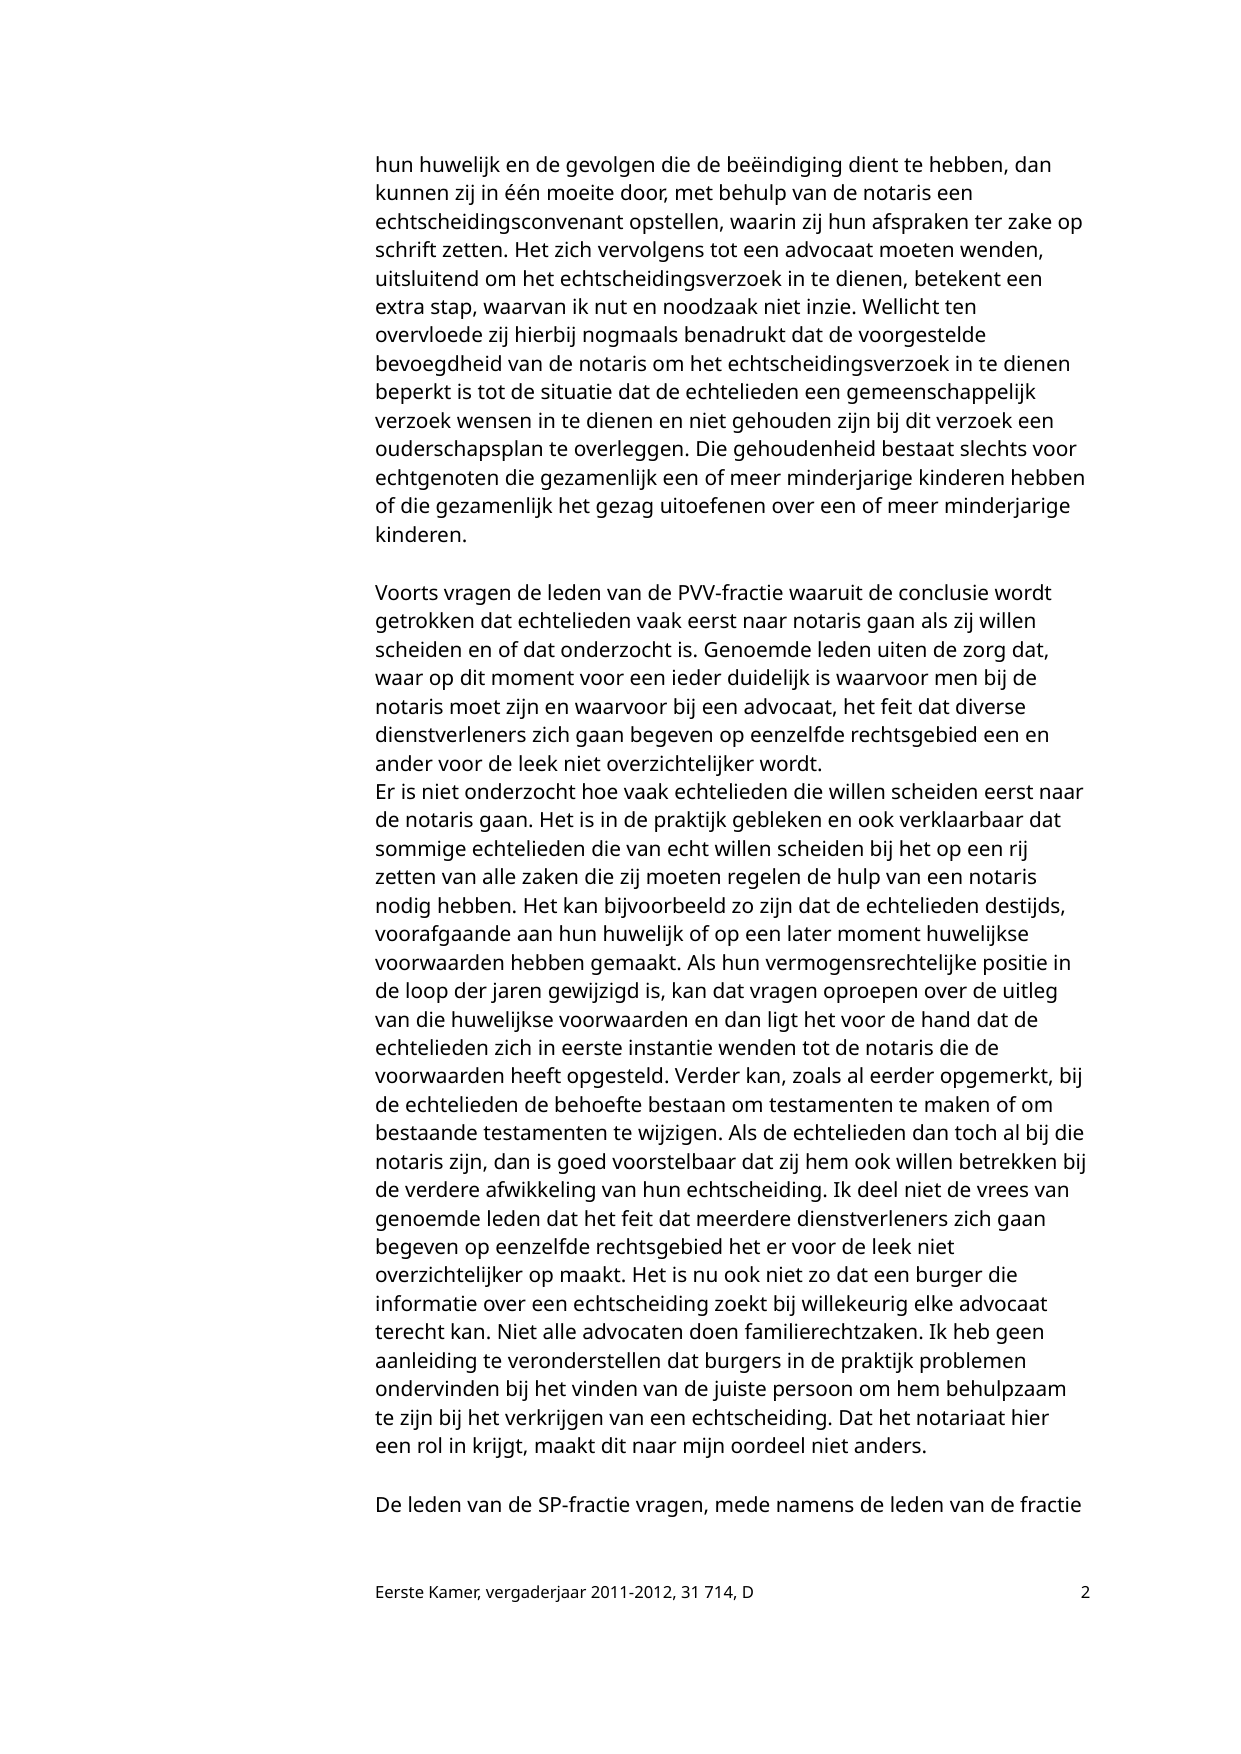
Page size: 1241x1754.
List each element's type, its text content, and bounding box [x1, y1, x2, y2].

text hun huwelijk en de gevolgen die de beëindiging dient te hebben, dan kunnen zij in één moeite door, met behulp van de notaris een echtscheidingsconvenant opstellen, waarin zij hun afspraken ter zake op schrift zetten. Het zich vervolgens tot een advocaat moeten wenden, uitsluitend om het echtscheidingsverzoek in te dienen, betekent een extra stap, waarvan ik nut en noodzaak niet inzie. Wellicht ten overvloede zij hierbij nogmaals benadrukt dat de voorgestelde bevoegdheid van de notaris om het echtscheidingsverzoek in te dienen beperkt is tot de situatie dat de echtelieden een gemeenschappelijk verzoek wensen in te dienen en niet gehouden zijn bij dit verzoek een ouderschapsplan te overleggen. Die gehoudenheid bestaat slechts voor echtgenoten die gezamenlijk een of meer minderjarige kinderen hebben of die gezamenlijk het gezag uitoefenen over een of meer minderjarige kinderen. [375, 150, 1090, 548]
text De leden van de SP-fractie vragen, mede namens de leden van de fractie [375, 1490, 1090, 1518]
text Voorts vragen de leden van de PVV-fractie waaruit de conclusie wordt getrokken dat echtelieden vaak eerst naar notaris gaan als zij willen scheiden en of dat onderzocht is. Genoemde leden uiten de zorg dat, waar op dit moment voor een ieder duidelijk is waarvoor men bij de notaris moet zijn en waarvoor bij een advocaat, het feit dat diverse dienstverleners zich gaan begeven op eenzelfde rechtsgebied een en ander voor de leek niet overzichtelijker wordt. [375, 578, 1090, 777]
text Er is niet onderzocht hoe vaak echtelieden die willen scheiden eerst naar de notaris gaan. Het is in de praktijk gebleken en ook verklaarbaar dat sommige echtelieden die van echt willen scheiden bij het op een rij zetten van alle zaken die zij moeten regelen de hulp van een notaris nodig hebben. Het kan bijvoorbeeld zo zijn dat de echtelieden destijds, voorafgaande aan hun huwelijk of op een later moment huwelijkse voorwaarden hebben gemaakt. Als hun vermogensrechtelijke positie in de loop der jaren gewijzigd is, kan dat vragen oproepen over de uitleg van die huwelijkse voorwaarden en dan ligt het voor de hand dat de echtelieden zich in eerste instantie wenden tot de notaris die de voorwaarden heeft opgesteld. Verder kan, zoals al eerder opgemerkt, bij de echtelieden de behoefte bestaan om testamenten te maken of om bestaande testamenten te wijzigen. Als de echtelieden dan toch al bij die notaris zijn, dan is goed voorstelbaar dat zij hem ook willen betrekken bij de verdere afwikkeling van hun echtscheiding. Ik deel niet de vrees van genoemde leden dat het feit dat meerdere dienstverleners zich gaan begeven op eenzelfde rechtsgebied het er voor de leek niet overzichtelijker op maakt. Het is nu ook niet zo dat een burger die informatie over een echtscheiding zoekt bij willekeurig elke advocaat terecht kan. Niet alle advocaten doen familierechtzaken. Ik heb geen aanleiding te veronderstellen dat burgers in de praktijk problemen ondervinden bij het vinden van de juiste persoon om hem behulpzaam te zijn bij het verkrijgen van een echtscheiding. Dat het notariaat hier een rol in krijgt, maakt dit naar mijn oordeel niet anders. [375, 777, 1090, 1460]
